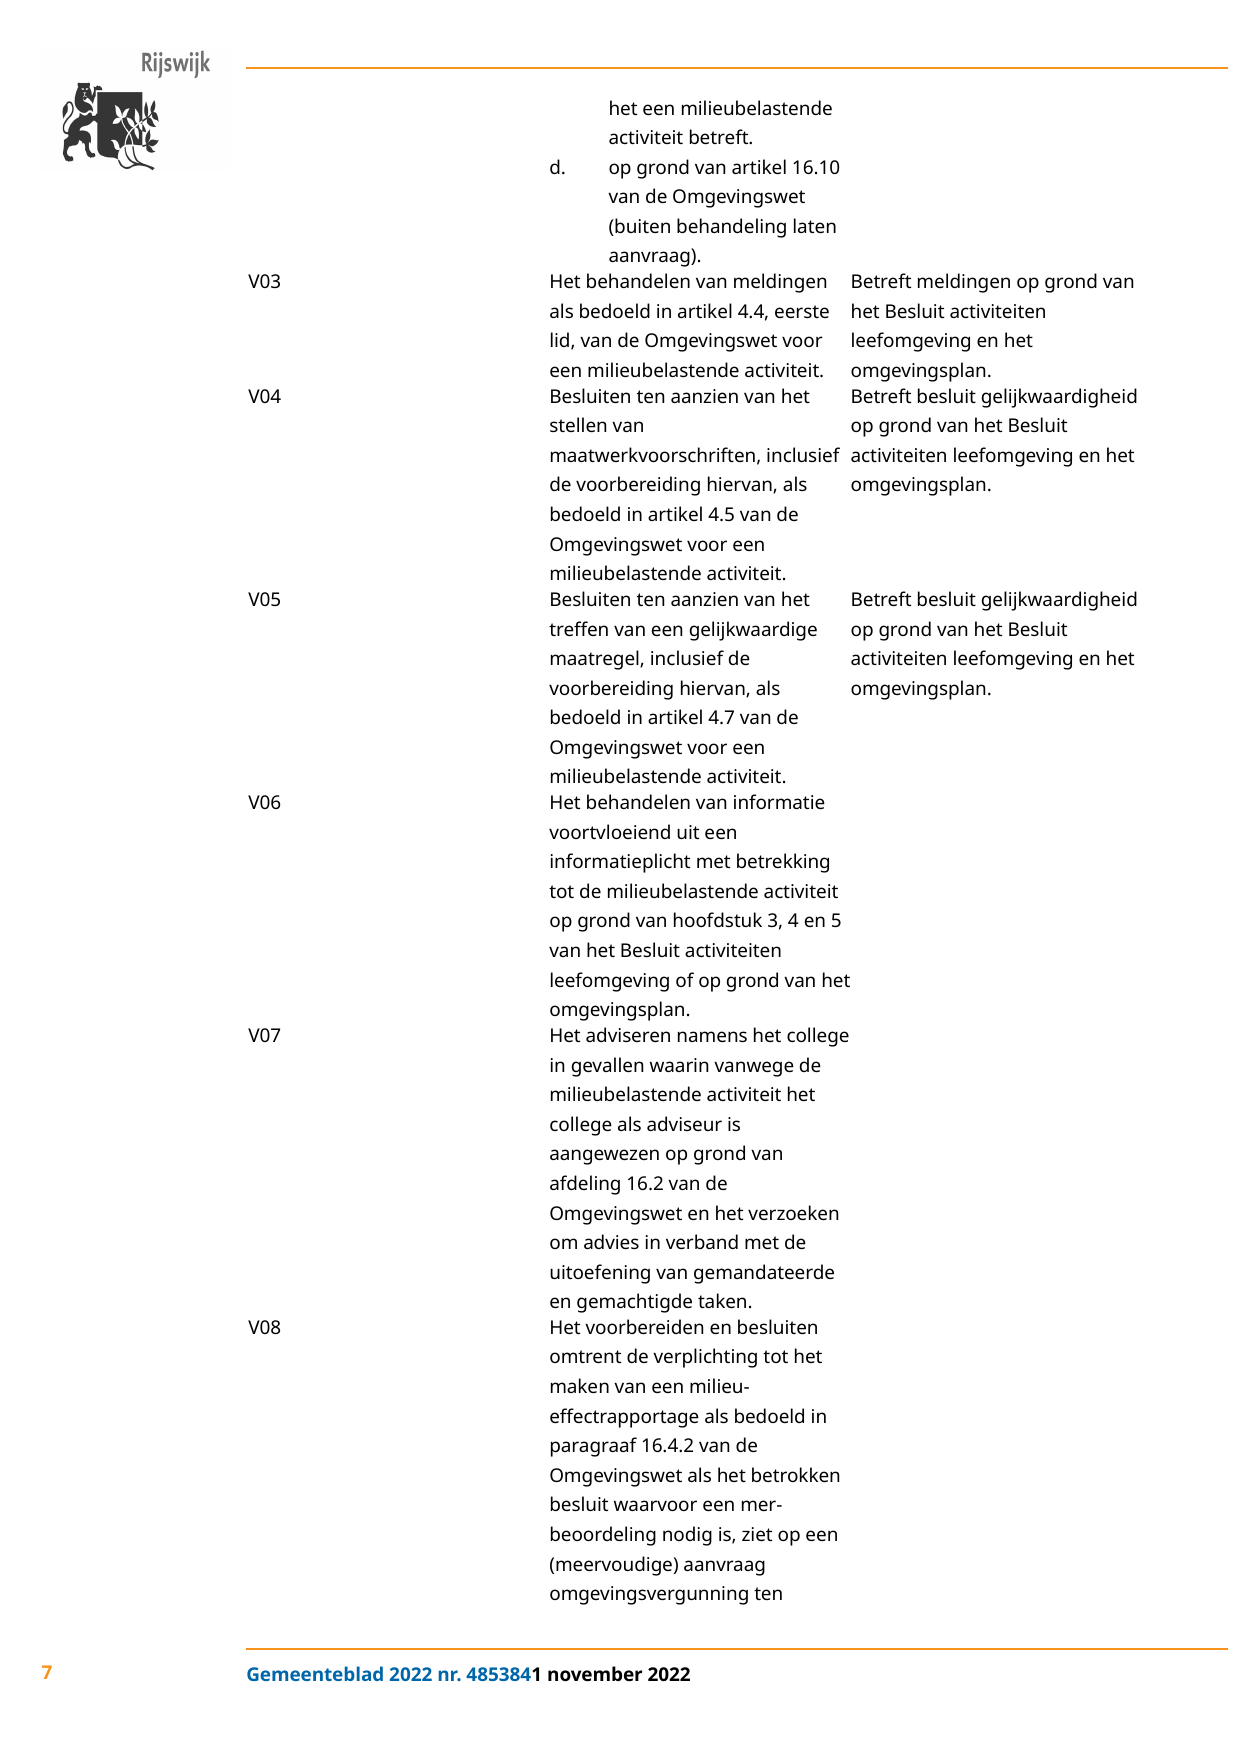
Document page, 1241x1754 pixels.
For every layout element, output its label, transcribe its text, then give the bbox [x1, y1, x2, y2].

table_cell V08 [248, 1314, 549, 1606]
table_cell [850, 789, 1152, 1022]
picture [41, 47, 231, 172]
table_cell V07 [248, 1022, 549, 1314]
table_cell het een milieubelastende activiteit betreft. op grond van artikel 16.10 van de Omgevingswet (buiten behandeling laten aanvraag). [549, 95, 850, 268]
table_cell Besluiten ten aanzien van het stellen van maatwerkvoorschriften, inclusief de voorbereiding hiervan, als bedoeld in artikel 4.5 van de Omgevingswet voor een milieubelastende activiteit. [549, 383, 850, 586]
table_cell [850, 1314, 1152, 1606]
table_cell Het adviseren namens het college in gevallen waarin vanwege de milieubelastende activiteit het college als adviseur is aangewezen op grond van afdeling 16.2 van de Omgevingswet en het verzoeken om advies in verband met de uitoefening van gemandateerde en gemachtigde taken. [549, 1022, 850, 1314]
table_cell Betreft besluit gelijkwaardigheid op grond van het Besluit activiteiten leefomgeving en het omgevingsplan. [850, 383, 1152, 586]
table_cell V04 [248, 383, 549, 586]
table_cell [248, 95, 549, 268]
table_cell Het voorbereiden en besluiten omtrent de verplichting tot het maken van een milieu- effectrapportage als bedoeld in paragraaf 16.4.2 van de Omgevingswet als het betrokken besluit waarvoor een mer-beoordeling nodig is, ziet op een (meervoudige) aanvraag omgevingsvergunning ten [549, 1314, 850, 1606]
table_cell Besluiten ten aanzien van het treffen van een gelijkwaardige maatregel, inclusief de voorbereiding hiervan, als bedoeld in artikel 4.7 van de Omgevingswet voor een milieubelastende activiteit. [549, 586, 850, 789]
table_cell [850, 95, 1152, 268]
table_cell V03 [248, 269, 549, 383]
table_cell V06 [248, 789, 549, 1022]
table_cell Het behandelen van meldingen als bedoeld in artikel 4.4, eerste lid, van de Omgevingswet voor een milieubelastende activiteit. [549, 269, 850, 383]
table_cell [850, 1022, 1152, 1314]
table_cell Het behandelen van informatie voortvloeiend uit een informatieplicht met betrekking tot de milieubelastende activiteit op grond van hoofdstuk 3, 4 en 5 van het Besluit activiteiten leefomgeving of op grond van het omgevingsplan. [549, 789, 850, 1022]
table_cell Betreft meldingen op grond van het Besluit activiteiten leefomgeving en het omgevingsplan. [850, 269, 1152, 383]
table_cell Betreft besluit gelijkwaardigheid op grond van het Besluit activiteiten leefomgeving en het omgevingsplan. [850, 586, 1152, 789]
table_cell V05 [248, 586, 549, 789]
